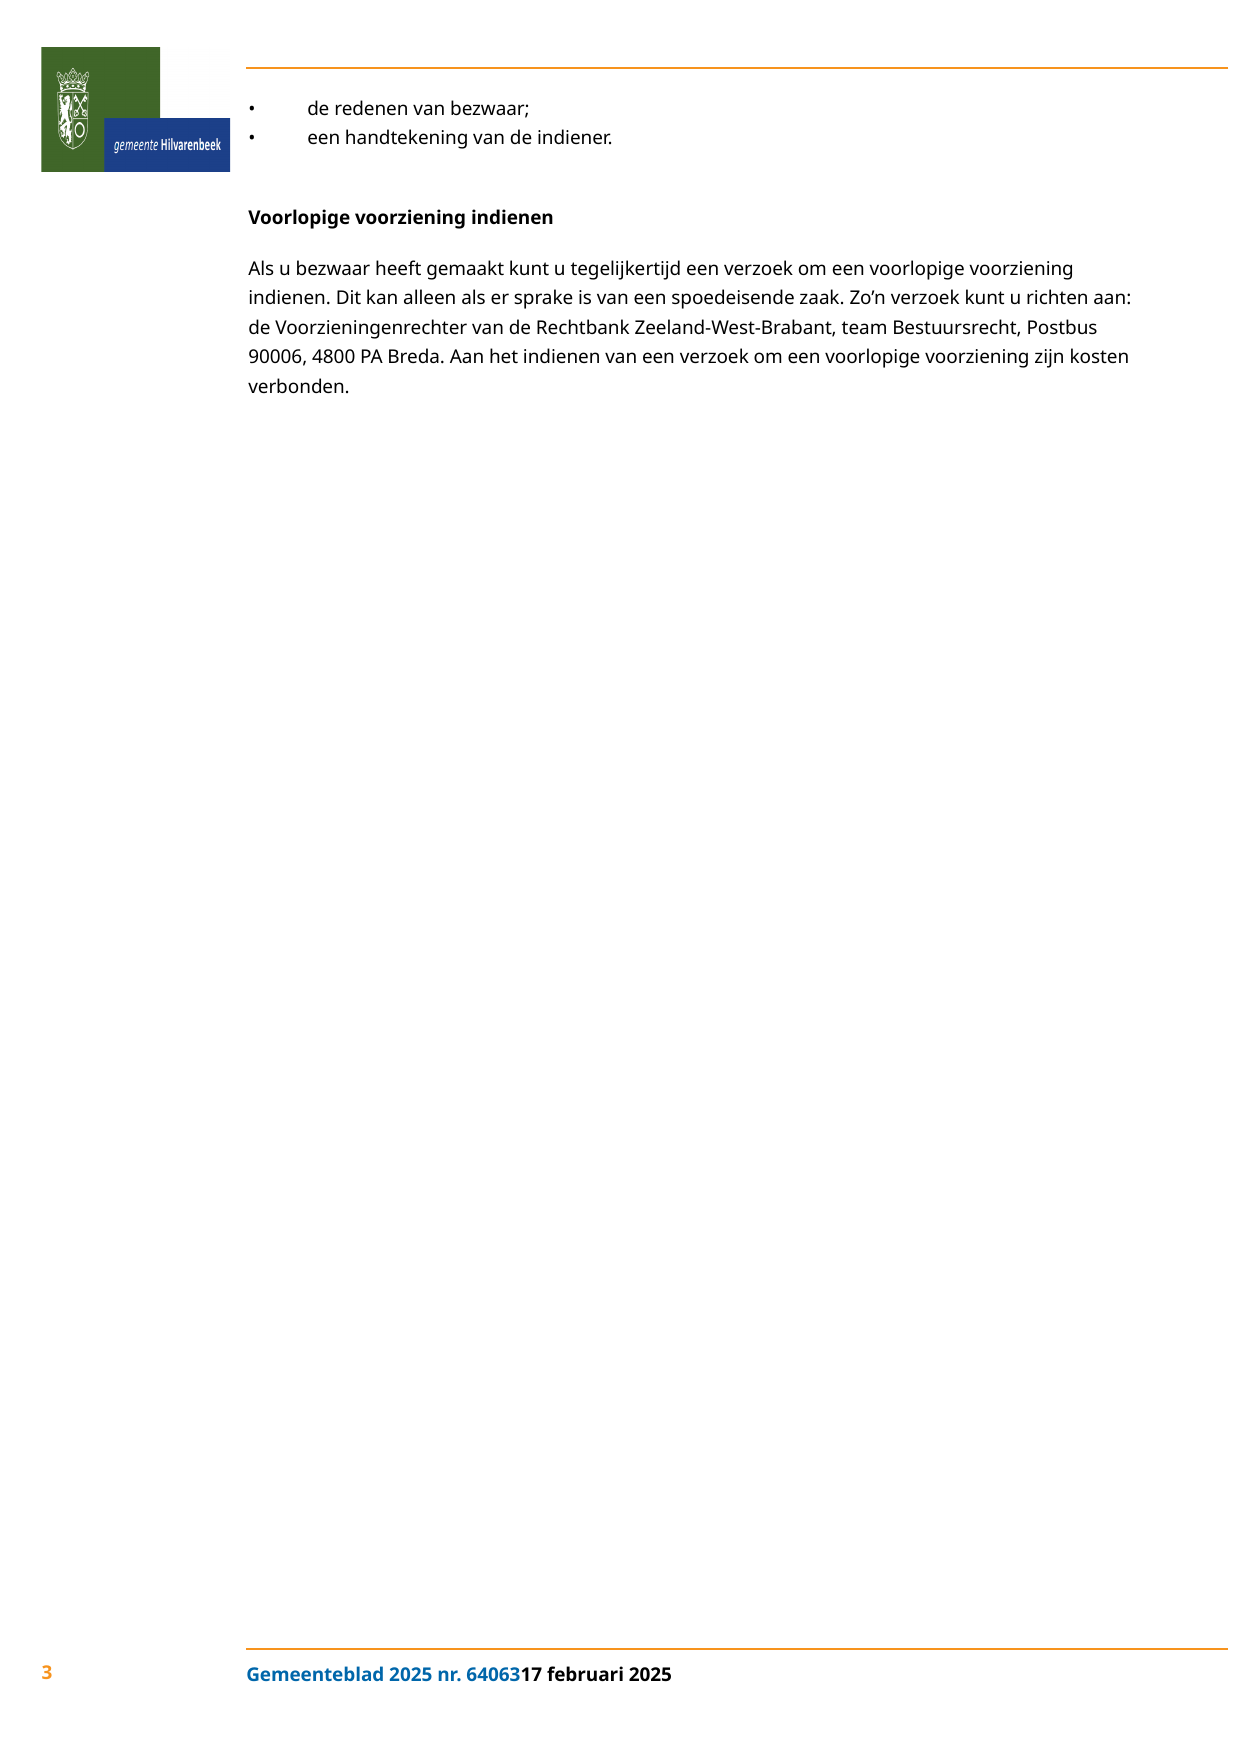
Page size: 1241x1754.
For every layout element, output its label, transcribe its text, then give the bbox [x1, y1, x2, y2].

picture [41, 47, 231, 172]
text Als u bezwaar heeft gemaakt kunt u tegelijkertijd een verzoek om een voorlopige voorziening indienen. Dit kan alleen als er sprake is van een spoedeisende zaak. Zo’n verzoek kunt u richten aan: de Voorzieningenrechter van de Rechtbank Zeeland-West-Brabant, team Bestuursrecht, Postbus 90006, 4800 PA Breda. Aan het indienen van een verzoek om een voorlopige voorziening zijn kosten verbonden. [248, 255, 1152, 399]
list een handtekening van de indiener. [248, 124, 1152, 150]
text Voorlopige voorziening indienen [248, 204, 1152, 230]
list de redenen van bezwaar; [248, 95, 1152, 121]
